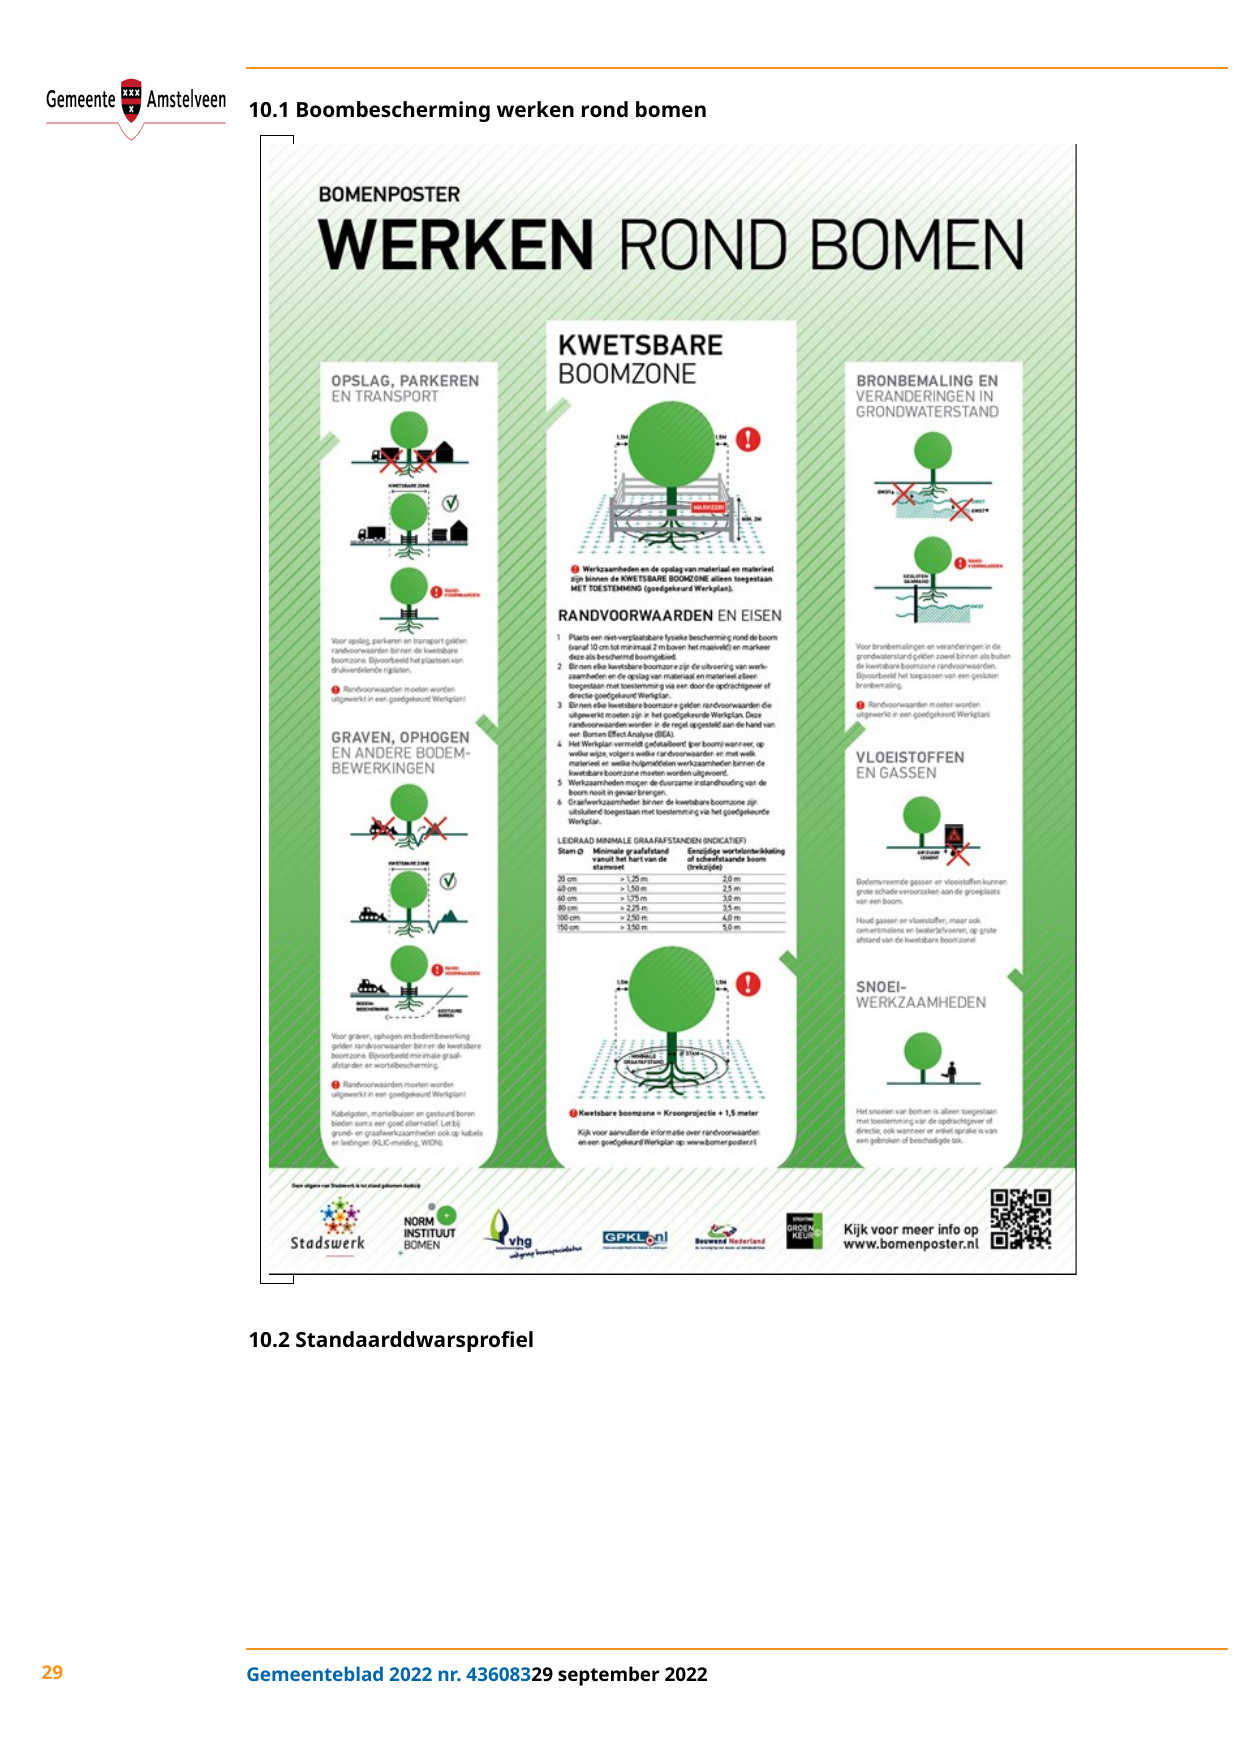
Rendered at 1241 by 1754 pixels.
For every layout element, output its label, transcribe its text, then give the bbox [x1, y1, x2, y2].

text 10.1 Boombescherming werken rond bomen [248, 95, 1152, 123]
picture [268, 144, 1077, 1275]
picture [41, 47, 231, 172]
text 10.2 Standaarddwarsprofiel [248, 1326, 1152, 1354]
